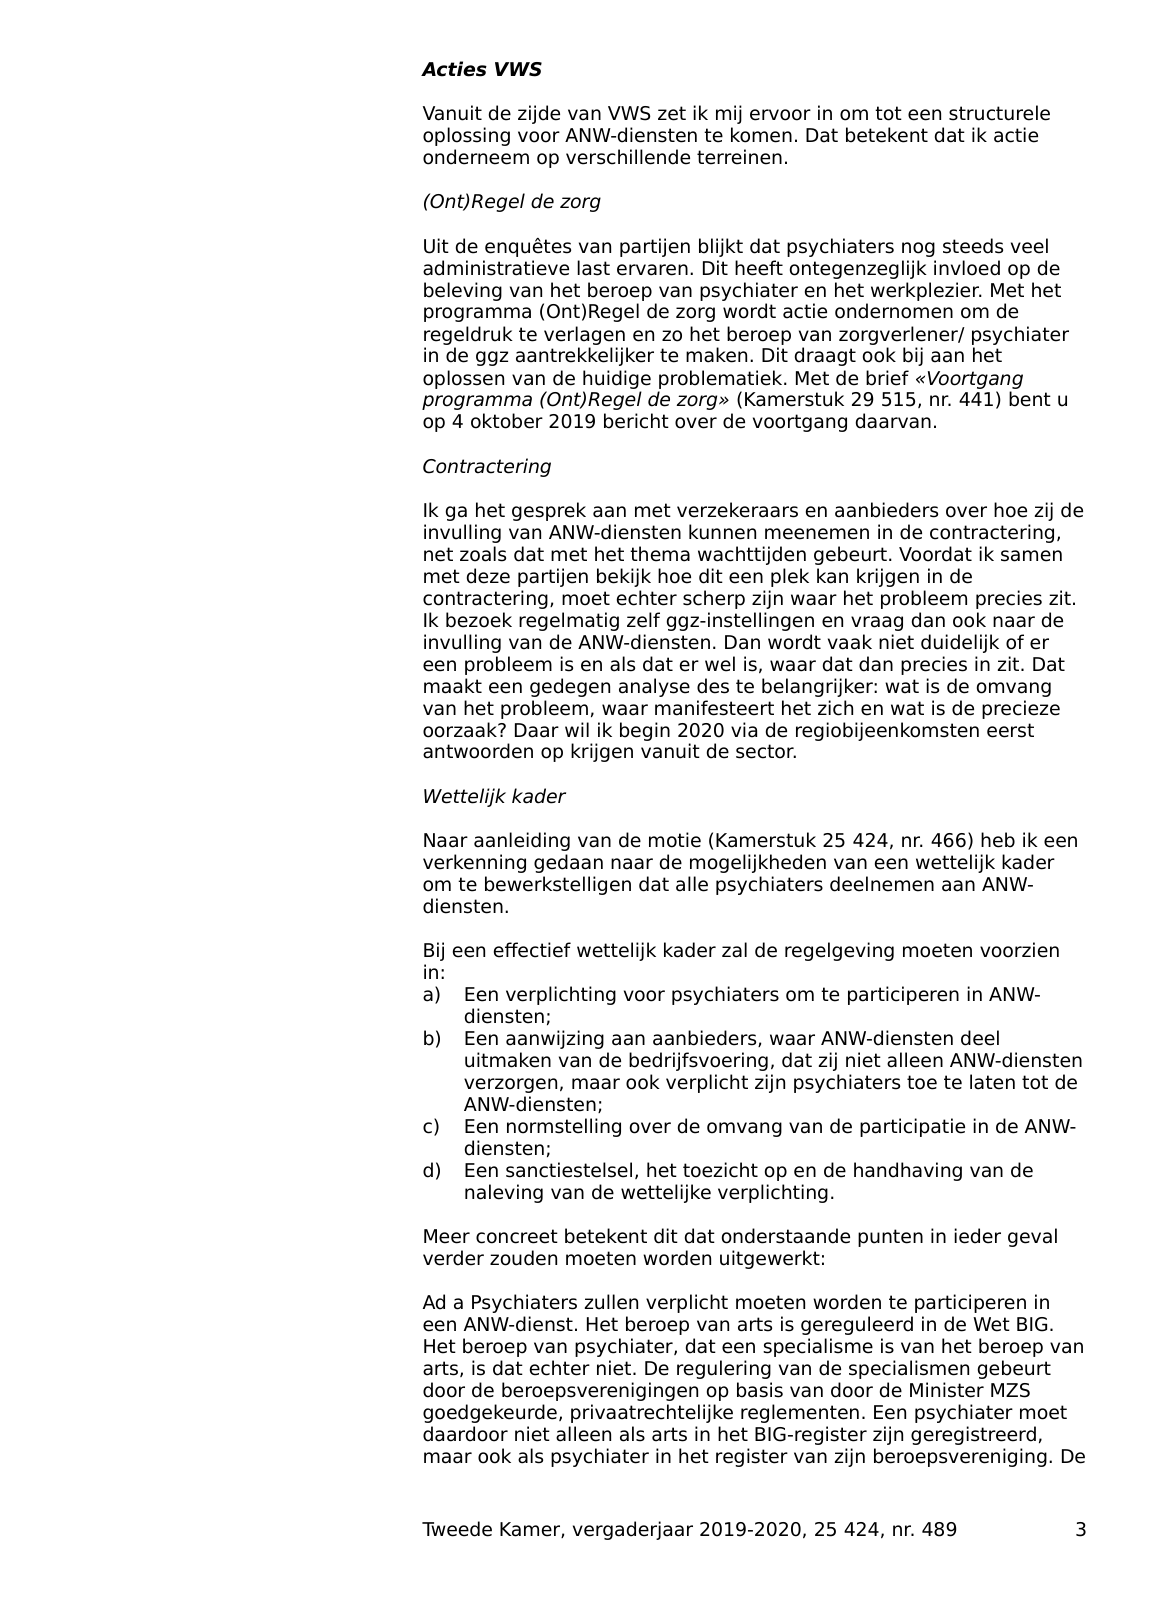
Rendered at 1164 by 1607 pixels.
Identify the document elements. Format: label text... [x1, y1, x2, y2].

subtitle Acties VWS [422, 59, 1087, 81]
text Ik ga het gesprek aan met verzekeraars en aanbieders over hoe zij de invulling van ANW-diensten kunnen meenemen in de contractering, net zoals dat met het thema wachttijden gebeurt. Voordat ik samen met deze partijen bekijk hoe dit een plek kan krijgen in de contractering, moet echter scherp zijn waar het probleem precies zit. Ik bezoek regelmatig zelf ggz-instellingen en vraag dan ook naar de invulling van de ANW-diensten. Dan wordt vaak niet duidelijk of er een probleem is en als dat er wel is, waar dat dan precies in zit. Dat maakt een gedegen analyse des te belangrijker: wat is de omvang van het probleem, waar manifesteert het zich en wat is de precieze oorzaak? Daar wil ik begin 2020 via de regiobijeenkomsten eerst antwoorden op krijgen vanuit de sector. [422, 500, 1087, 763]
text b) Een aanwijzing aan aanbieders, waar ANW-diensten deel uitmaken van de bedrijfsvoering, dat zij niet alleen ANW-diensten verzorgen, maar ook verplicht zijn psychiaters toe te laten tot de ANW-diensten; [422, 1028, 1087, 1116]
text Vanuit de zijde van VWS zet ik mij ervoor in om tot een structurele oplossing voor ANW-diensten te komen. Dat betekent dat ik actie onderneem op verschillende terreinen. [422, 103, 1087, 169]
text Uit de enquêtes van partijen blijkt dat psychiaters nog steeds veel administratieve last ervaren. Dit heeft ontegenzeglijk invloed op de beleving van het beroep van psychiater en het werkplezier. Met het programma (Ont)Regel de zorg wordt actie ondernomen om de regeldruk te verlagen en zo het beroep van zorgverlener/ psychiater in de ggz aantrekkelijker te maken. Dit draagt ook bij aan het oplossen van de huidige problematiek. Met de brief «Voortgang programma (Ont)Regel de zorg» (Kamerstuk 29 515, nr. 441) bent u op 4 oktober 2019 bericht over de voortgang daarvan. [422, 236, 1087, 433]
text Ad a Psychiaters zullen verplicht moeten worden te participeren in een ANW-dienst. Het beroep van arts is gereguleerd in de Wet BIG. Het beroep van psychiater, dat een specialisme is van het beroep van arts, is dat echter niet. De regulering van de specialismen gebeurt door de beroepsverenigingen op basis van door de Minister MZS goedgekeurde, privaatrechtelijke reglementen. Een psychiater moet daardoor niet alleen als arts in het BIG-register zijn geregistreerd, maar ook als psychiater in het register van zijn beroepsvereniging. De [422, 1292, 1087, 1468]
text Naar aanleiding van de motie (Kamerstuk 25 424, nr. 466) heb ik een verkenning gedaan naar de mogelijkheden van een wettelijk kader om te bewerkstelligen dat alle psychiaters deelnemen aan ANW-diensten. [422, 830, 1087, 918]
subtitle Contractering [422, 456, 1087, 477]
subtitle (Ont)Regel de zorg [422, 191, 1087, 213]
text c) Een normstelling over de omvang van de participatie in de ANW-diensten; [422, 1116, 1087, 1160]
text a) Een verplichting voor psychiaters om te participeren in ANW-diensten; [422, 984, 1087, 1028]
text d) Een sanctiestelsel, het toezicht op en de handhaving van de naleving van de wettelijke verplichting. [422, 1160, 1087, 1204]
text Bij een effectief wettelijk kader zal de regelgeving moeten voorzien in: [422, 940, 1087, 984]
subtitle Wettelijk kader [422, 786, 1087, 808]
text Meer concreet betekent dit dat onderstaande punten in ieder geval verder zouden moeten worden uitgewerkt: [422, 1226, 1087, 1270]
